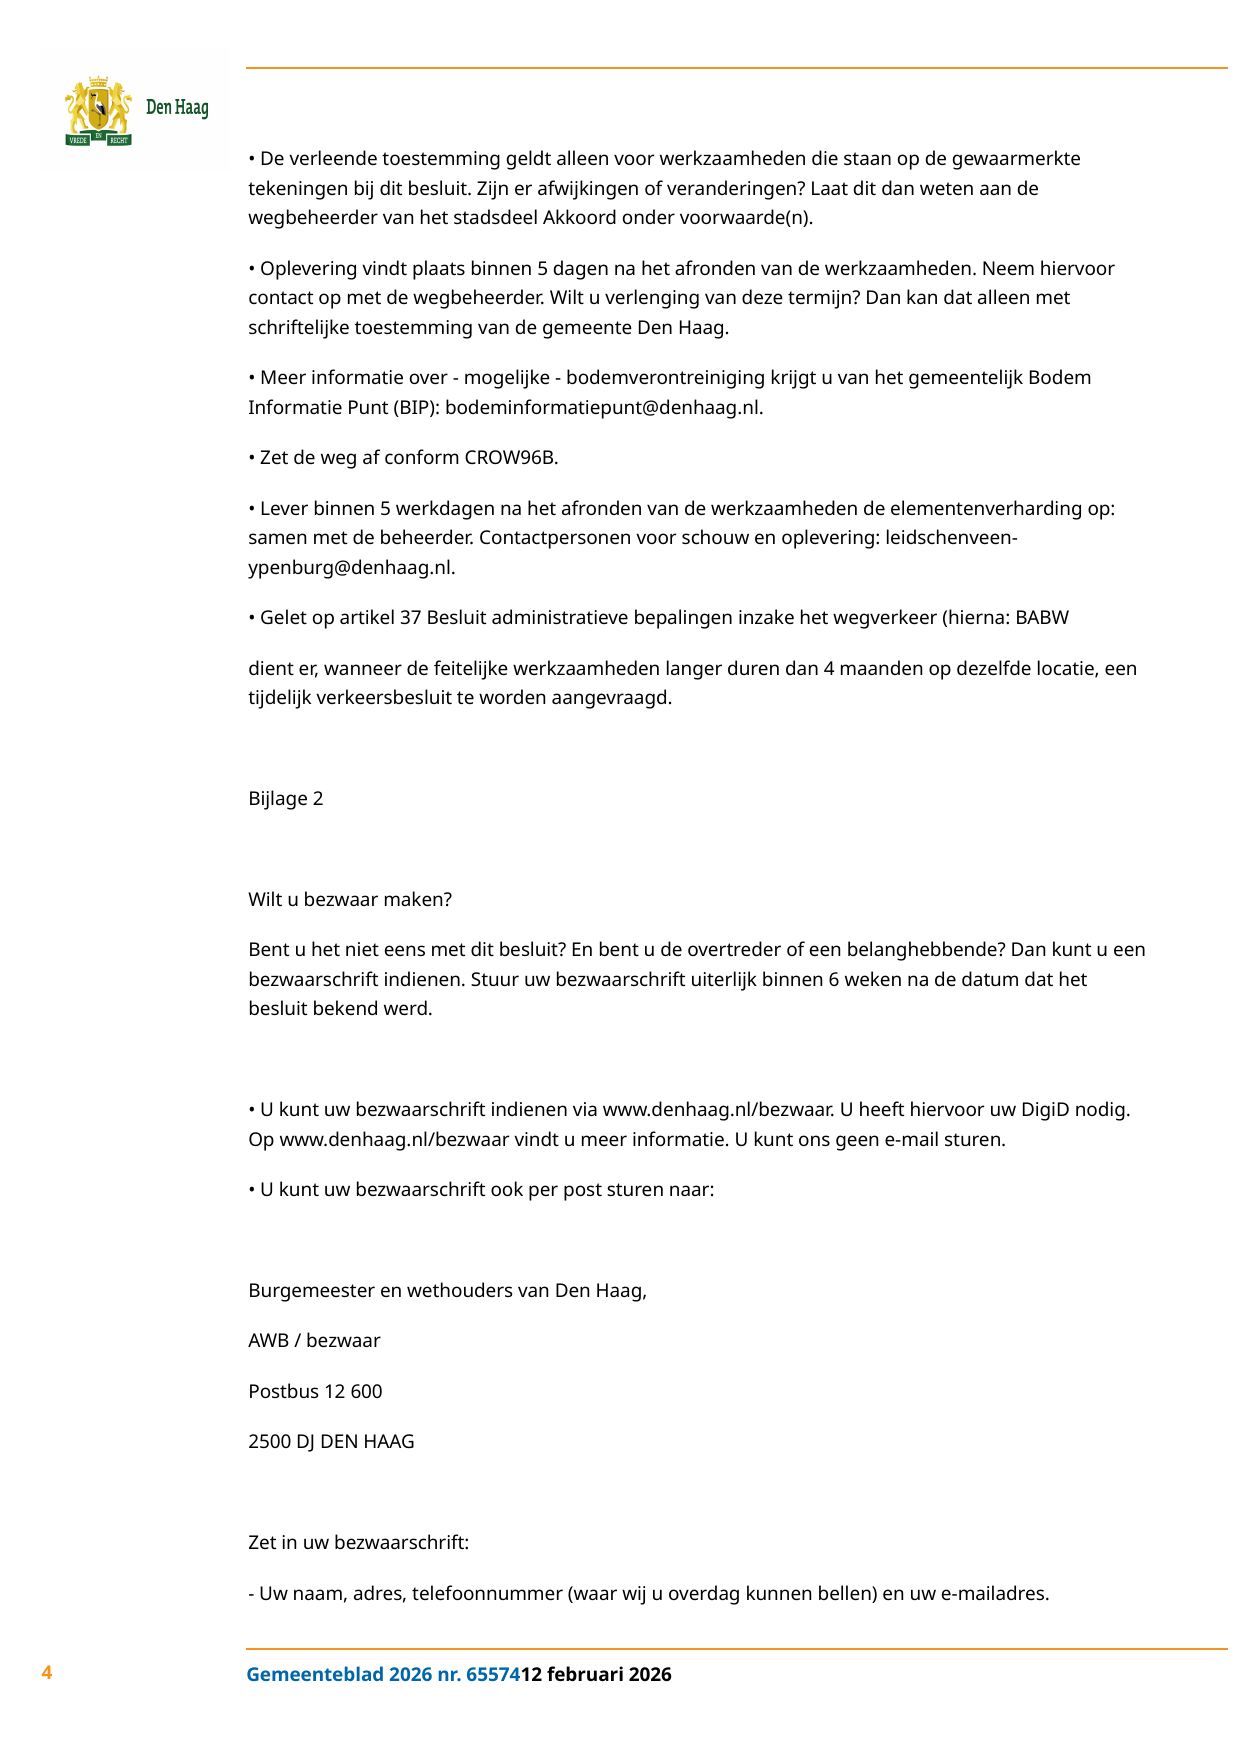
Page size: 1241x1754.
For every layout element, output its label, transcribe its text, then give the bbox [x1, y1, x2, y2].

text • Gelet op artikel 37 Besluit administratieve bepalingen inzake het wegverkeer (hierna: BABW [248, 604, 1152, 630]
text - Uw naam, adres, telefoonnummer (waar wij u overdag kunnen bellen) en uw e-mailadres. [248, 1580, 1152, 1606]
text Wilt u bezwaar maken? [248, 886, 1152, 912]
text Zet in uw bezwaarschrift: [248, 1529, 1152, 1555]
text • Meer informatie over - mogelijke - bodemverontreiniging krijgt u van het gemeentelijk Bodem Informatie Punt (BIP): bodeminformatiepunt@denhaag.nl. [248, 364, 1152, 420]
text • Oplevering vindt plaats binnen 5 dagen na het afronden van de werkzaamheden. Neem hiervoor contact op met de wegbeheerder. Wilt u verlenging van deze termijn? Dan kan dat alleen met schriftelijke toestemming van de gemeente Den Haag. [248, 255, 1152, 340]
text AWB / bezwaar [248, 1328, 1152, 1353]
text • Lever binnen 5 werkdagen na het afronden van de werkzaamheden de elementenverharding op: samen met de beheerder. Contactpersonen voor schouw en oplevering: leidschenveen-ypenburg@denhaag.nl. [248, 495, 1152, 580]
text • Zet de weg af conform CROW96B. [248, 444, 1152, 470]
text dient er, wanneer de feitelijke werkzaamheden langer duren dan 4 maanden op dezelfde locatie, een tijdelijk verkeersbesluit te worden aangevraagd. [248, 655, 1152, 710]
text Bijlage 2 [248, 785, 1152, 811]
text • U kunt uw bezwaarschrift indienen via www.denhaag.nl/bezwaar. U heeft hiervoor uw DigiD nodig. Op www.denhaag.nl/bezwaar vindt u meer informatie. U kunt ons geen e-mail sturen. [248, 1096, 1152, 1152]
text Postbus 12 600 [248, 1378, 1152, 1404]
text • De verleende toestemming geldt alleen voor werkzaamheden die staan op de gewaarmerkte tekeningen bij dit besluit. Zijn er afwijkingen of veranderingen? Laat dit dan weten aan de wegbeheerder van het stadsdeel Akkoord onder voorwaarde(n). [248, 145, 1152, 230]
text Burgemeester en wethouders van Den Haag, [248, 1277, 1152, 1303]
text Bent u het niet eens met dit besluit? En bent u de overtreder of een belanghebbende? Dan kunt u een bezwaarschrift indienen. Stuur uw bezwaarschrift uiterlijk binnen 6 weken na de datum dat het besluit bekend werd. [248, 936, 1152, 1021]
text • U kunt uw bezwaarschrift ook per post sturen naar: [248, 1176, 1152, 1202]
text 2500 DJ DEN HAAG [248, 1428, 1152, 1454]
picture [41, 47, 231, 172]
